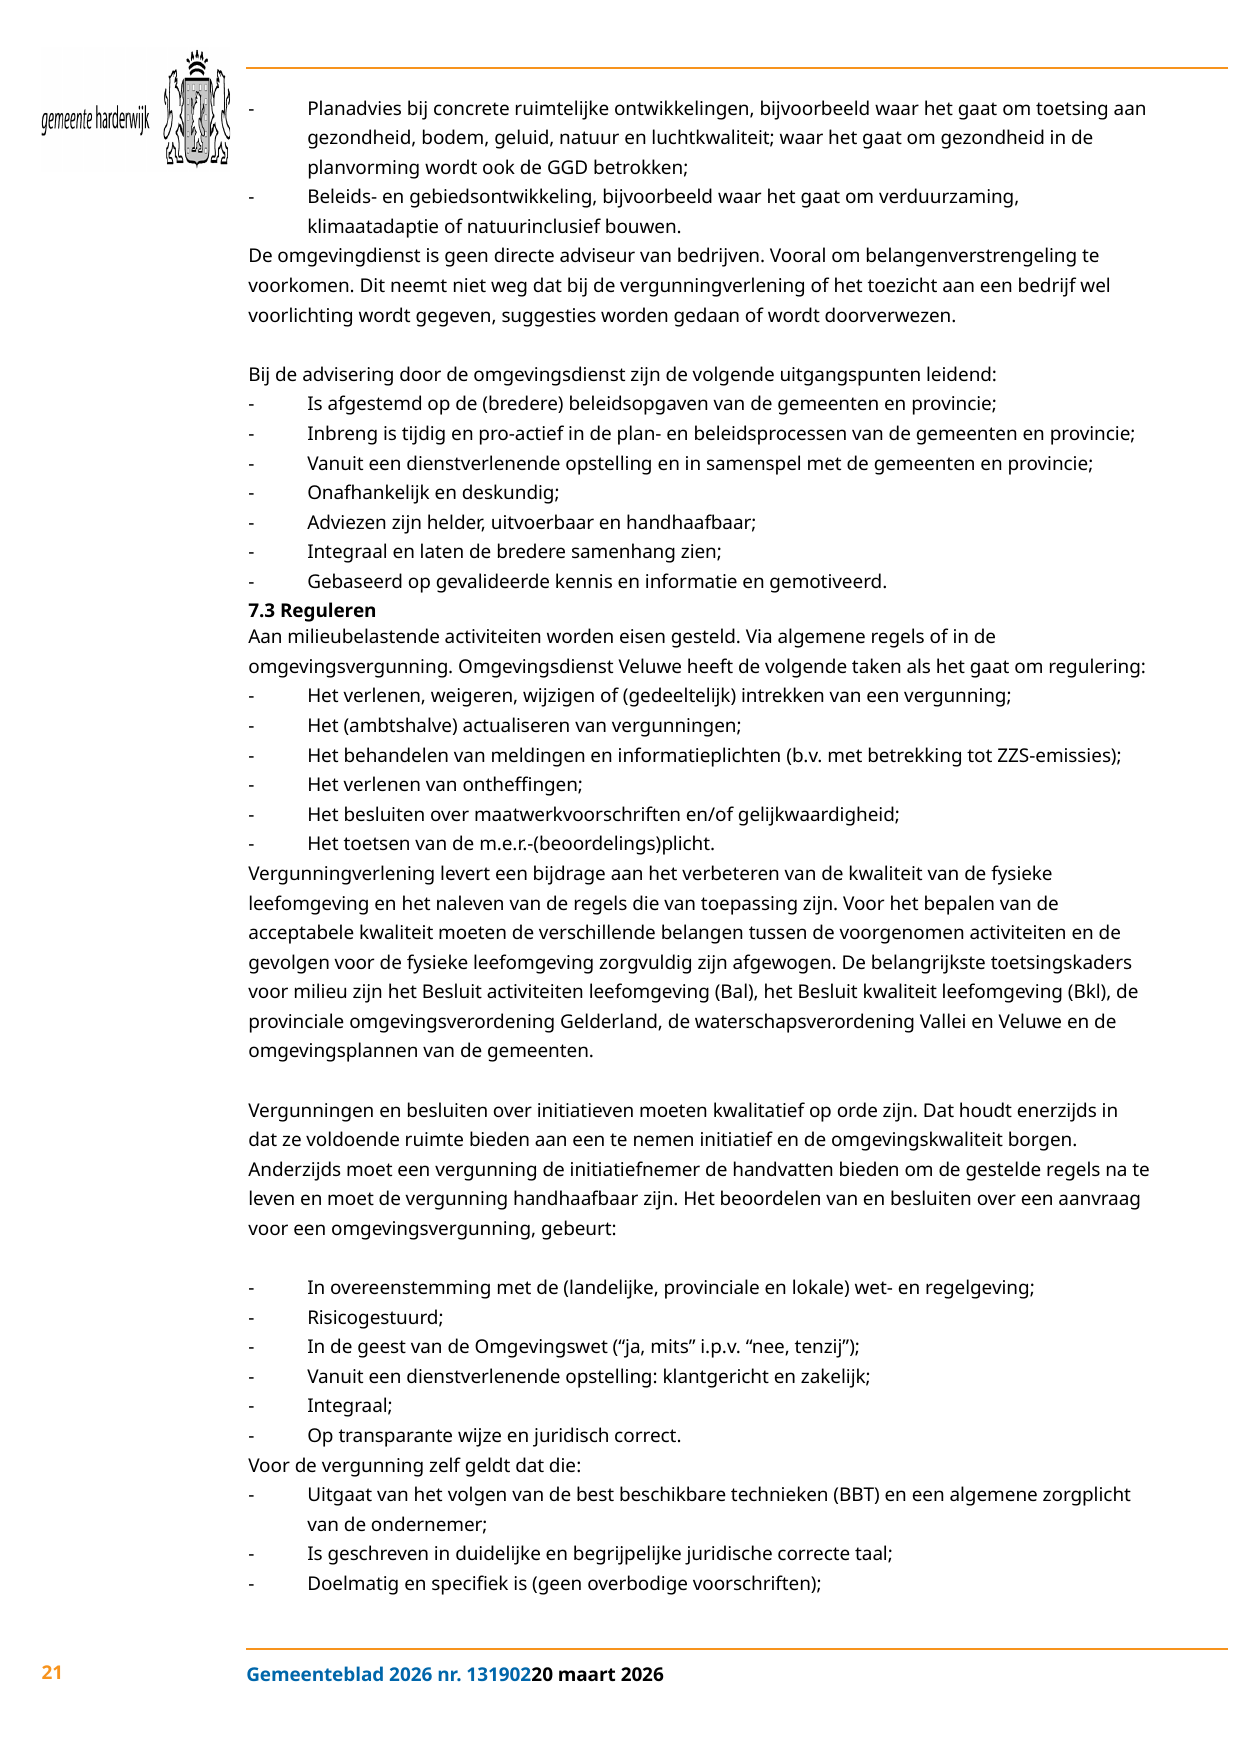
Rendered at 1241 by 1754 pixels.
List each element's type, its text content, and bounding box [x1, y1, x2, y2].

list Beleids- en gebiedsontwikkeling, bijvoorbeeld waar het gaat om verduurzaming, klimaatadaptie of natuurinclusief bouwen. [248, 183, 1152, 239]
list Adviezen zijn helder, uitvoerbaar en handhaafbaar; [248, 509, 1152, 535]
list Vanuit een dienstverlenende opstelling en in samenspel met de gemeenten en provincie; [248, 450, 1152, 476]
text 7.3 Reguleren [248, 598, 1152, 623]
text Vergunningen en besluiten over initiatieven moeten kwalitatief op orde zijn. Dat houdt enerzijds in dat ze voldoende ruimte bieden aan een te nemen initiatief en de omgevingskwaliteit borgen. Anderzijds moet een vergunning de initiatiefnemer de handvatten bieden om de gestelde regels na te leven en moet de vergunning handhaafbaar zijn. Het beoordelen van en besluiten over een aanvraag voor een omgevingsvergunning, gebeurt: [248, 1097, 1152, 1241]
list Planadvies bij concrete ruimtelijke ontwikkelingen, bijvoorbeeld waar het gaat om toetsing aan gezondheid, bodem, geluid, natuur en luchtkwaliteit; waar het gaat om gezondheid in de planvorming wordt ook de GGD betrokken; [248, 95, 1152, 180]
text De omgevingdienst is geen directe adviseur van bedrijven. Vooral om belangenverstrengeling te voorkomen. Dit neemt niet weg dat bij de vergunningverlening of het toezicht aan een bedrijf wel voorlichting wordt gegeven, suggesties worden gedaan of wordt doorverwezen. [248, 243, 1152, 328]
list Is afgestemd op de (bredere) beleidsopgaven van de gemeenten en provincie; [248, 391, 1152, 416]
list Op transparante wijze en juridisch correct. [248, 1422, 1152, 1448]
list Het behandelen van meldingen en informatieplichten (b.v. met betrekking tot ZZS-emissies); [248, 742, 1152, 767]
list In de geest van de Omgevingswet (“ja, mits” i.p.v. “nee, tenzij”); [248, 1333, 1152, 1359]
text Aan milieubelastende activiteiten worden eisen gesteld. Via algemene regels of in de omgevingsvergunning. Omgevingsdienst Veluwe heeft de volgende taken als het gaat om regulering: [248, 623, 1152, 679]
list Integraal en laten de bredere samenhang zien; [248, 538, 1152, 564]
text Voor de vergunning zelf geldt dat die: [248, 1452, 1152, 1477]
list Het besluiten over maatwerkvoorschriften en/of gelijkwaardigheid; [248, 801, 1152, 827]
list Gebaseerd op gevalideerde kennis en informatie en gemotiveerd. [248, 568, 1152, 594]
list Is geschreven in duidelijke en begrijpelijke juridische correcte taal; [248, 1541, 1152, 1566]
list Het verlenen van ontheffingen; [248, 771, 1152, 797]
list Vanuit een dienstverlenende opstelling: klantgericht en zakelijk; [248, 1363, 1152, 1389]
list Integraal; [248, 1393, 1152, 1418]
list Het (ambtshalve) actualiseren van vergunningen; [248, 712, 1152, 738]
list Het verlenen, weigeren, wijzigen of (gedeeltelijk) intrekken van een vergunning; [248, 683, 1152, 708]
list Onafhankelijk en deskundig; [248, 479, 1152, 505]
list Inbreng is tijdig en pro-actief in de plan- en beleidsprocessen van de gemeenten en provincie; [248, 420, 1152, 446]
list Doelmatig en specifiek is (geen overbodige voorschriften); [248, 1570, 1152, 1596]
text Bij de advisering door de omgevingsdienst zijn de volgende uitgangspunten leidend: [248, 361, 1152, 387]
list Het toetsen van de m.e.r.-(beoordelings)plicht. [248, 831, 1152, 856]
list In overeenstemming met de (landelijke, provinciale en lokale) wet- en regelgeving; [248, 1274, 1152, 1300]
list Risicogestuurd; [248, 1304, 1152, 1329]
picture [41, 47, 231, 172]
list Uitgaat van het volgen van de best beschikbare technieken (BBT) en een algemene zorgplicht van de ondernemer; [248, 1481, 1152, 1537]
text Vergunningverlening levert een bijdrage aan het verbeteren van de kwaliteit van de fysieke leefomgeving en het naleven van de regels die van toepassing zijn. Voor het bepalen van de acceptabele kwaliteit moeten de verschillende belangen tussen de voorgenomen activiteiten en de gevolgen voor de fysieke leefomgeving zorgvuldig zijn afgewogen. De belangrijkste toetsingskaders voor milieu zijn het Besluit activiteiten leefomgeving (Bal), het Besluit kwaliteit leefomgeving (Bkl), de provinciale omgevingsverordening Gelderland, de waterschapsverordening Vallei en Veluwe en de omgevingsplannen van de gemeenten. [248, 860, 1152, 1063]
